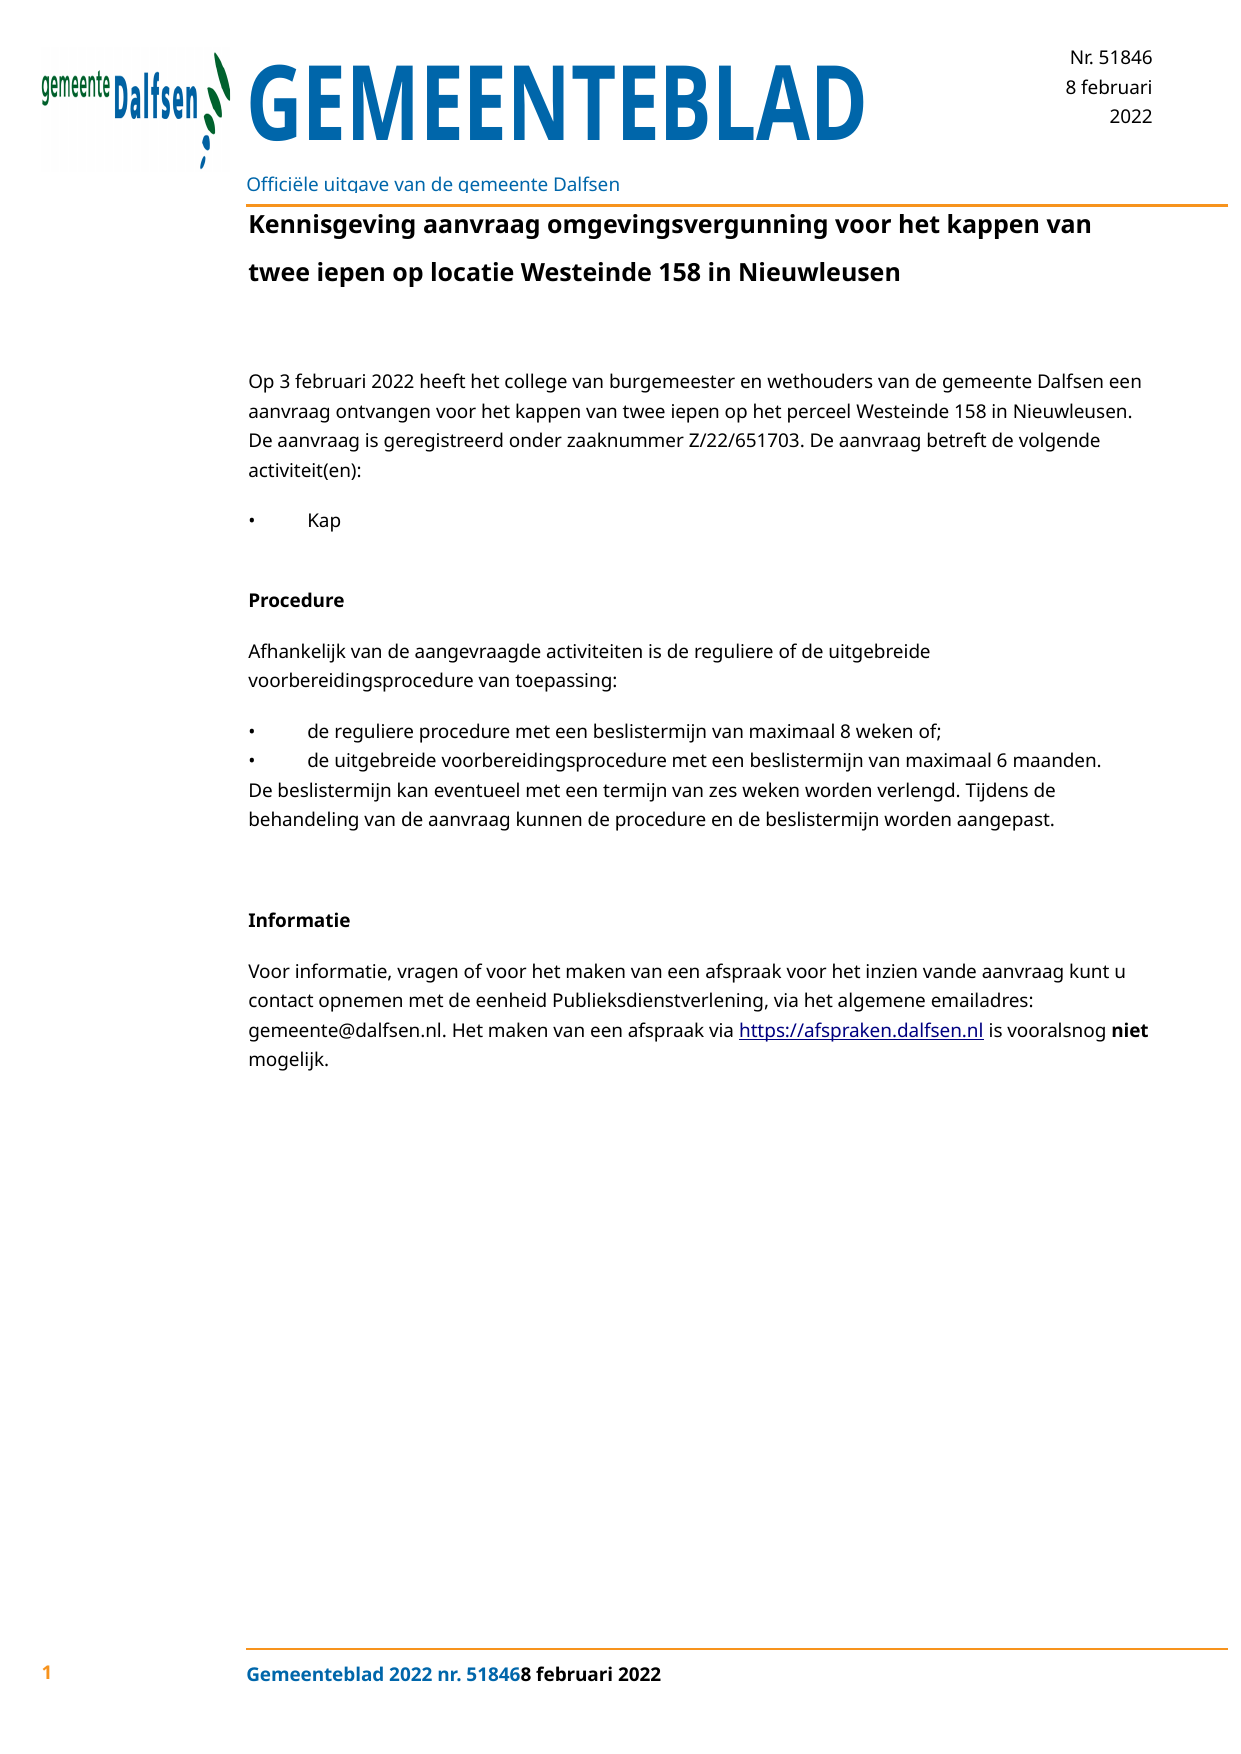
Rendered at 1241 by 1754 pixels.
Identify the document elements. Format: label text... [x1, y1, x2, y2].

picture [41, 47, 231, 172]
text Voor informatie, vragen of voor het maken van een afspraak voor het inzien vande aanvraag kunt u contact opnemen met de eenheid Publieksdienstverlening, via het algemene emailadres: gemeente@dalfsen.nl. Het maken van een afspraak via https://afspraken.dalfsen.nl is vooralsnog niet mogelijk. [248, 958, 1152, 1072]
list de reguliere procedure met een beslistermijn van maximaal 8 weken of; [248, 718, 1152, 744]
text Procedure [248, 587, 1152, 613]
text De beslistermijn kan eventueel met een termijn van zes weken worden verlengd. Tijdens de behandeling van de aanvraag kunnen de procedure en de beslistermijn worden aangepast. [248, 777, 1152, 832]
text Kennisgeving aanvraag omgevingsvergunning voor het kappen van twee iepen op locatie Westeinde 158 in Nieuwleusen [248, 207, 1152, 288]
text Op 3 februari 2022 heeft het college van burgemeester en wethouders van de gemeente Dalfsen een aanvraag ontvangen voor het kappen van twee iepen op het perceel Westeinde 158 in Nieuwleusen. De aanvraag is geregistreerd onder zaaknummer Z/22/651703. De aanvraag betreft de volgende activiteit(en): [248, 368, 1152, 483]
text Afhankelijk van de aangevraagde activiteiten is de reguliere of de uitgebreide voorbereidingsprocedure van toepassing: [248, 638, 1152, 693]
text Informatie [248, 907, 1152, 933]
list Kap [248, 507, 1152, 533]
list de uitgebreide voorbereidingsprocedure met een beslistermijn van maximaal 6 maanden. [248, 747, 1152, 773]
